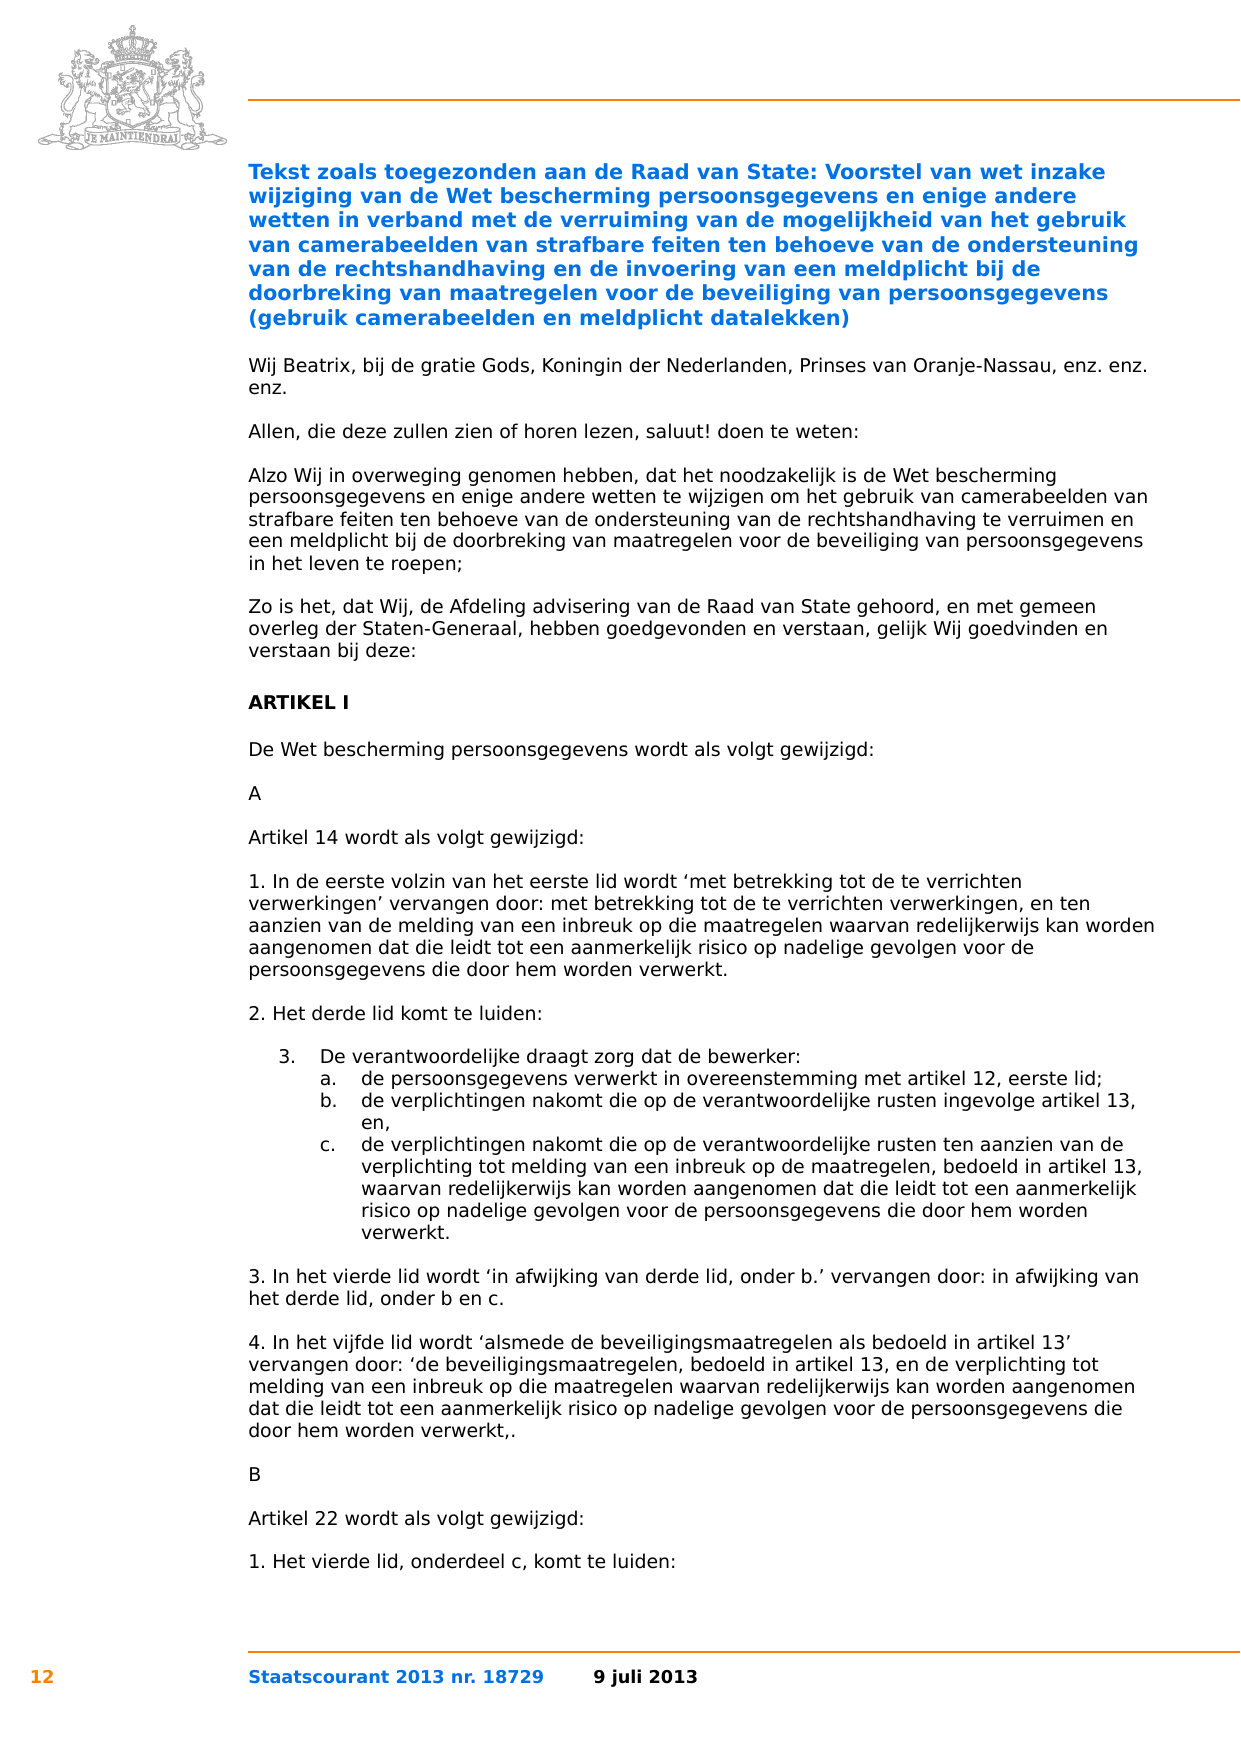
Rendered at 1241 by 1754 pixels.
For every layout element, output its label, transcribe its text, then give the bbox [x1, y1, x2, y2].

text c. de verplichtingen nakomt die op de verantwoordelijke rusten ten aanzien van de verplichting tot melding van een inbreuk op de maatregelen, bedoeld in artikel 13, waarvan redelijkerwijs kan worden aangenomen dat die leidt tot een aanmerkelijk risico op nadelige gevolgen voor de persoonsgegevens die door hem worden verwerkt. [319, 1134, 1163, 1244]
text 2. Het derde lid komt te luiden: [248, 1002, 1163, 1024]
text Alzo Wij in overweging genomen hebben, dat het noodzakelijk is de Wet bescherming persoonsgegevens en enige andere wetten te wijzigen om het gebruik van camerabeelden van strafbare feiten ten behoeve van de ondersteuning van de rechtshandhaving te verruimen en een meldplicht bij de doorbreking van maatregelen voor de beveiliging van persoonsgegevens in het leven te roepen; [248, 464, 1163, 574]
text a. de persoonsgegevens verwerkt in overeenstemming met artikel 12, eerste lid; [319, 1068, 1163, 1090]
picture [38, 25, 227, 150]
text B [248, 1464, 1163, 1486]
text Artikel 14 wordt als volgt gewijzigd: [248, 827, 1163, 849]
text Allen, die deze zullen zien of horen lezen, saluut! doen te weten: [248, 421, 1163, 443]
text 3. In het vierde lid wordt ‘in afwijking van derde lid, onder b.’ vervangen door: in afwijking van het derde lid, onder b en c. [248, 1266, 1163, 1310]
subtitle Tekst zoals toegezonden aan de Raad van State: Voorstel van wet inzake wijziging van de Wet bescherming persoonsgegevens en enige andere wetten in verband met de verruiming van de mogelijkheid van het gebruik van camerabeelden van strafbare feiten ten behoeve van de ondersteuning van de rechtshandhaving en de invoering van een meldplicht bij de doorbreking van maatregelen voor de beveiliging van persoonsgegevens (gebruik camerabeelden en meldplicht datalekken) [248, 160, 1163, 330]
text Zo is het, dat Wij, de Afdeling advisering van de Raad van State gehoord, en met gemeen overleg der Staten-Generaal, hebben goedgevonden en verstaan, gelijk Wij goedvinden en verstaan bij deze: [248, 596, 1163, 662]
text 3. De verantwoordelijke draagt zorg dat de bewerker: [278, 1046, 1163, 1068]
text b. de verplichtingen nakomt die op de verantwoordelijke rusten ingevolge artikel 13, en, [319, 1090, 1163, 1134]
text 1. Het vierde lid, onderdeel c, komt te luiden: [248, 1551, 1163, 1573]
text A [248, 783, 1163, 805]
subtitle ARTIKEL I [248, 692, 1163, 714]
text Artikel 22 wordt als volgt gewijzigd: [248, 1507, 1163, 1529]
text Wij Beatrix, bij de gratie Gods, Koningin der Nederlanden, Prinses van Oranje-Nassau, enz. enz. enz. [248, 355, 1163, 399]
text De Wet bescherming persoonsgegevens wordt als volgt gewijzigd: [248, 739, 1163, 761]
text 4. In het vijfde lid wordt ‘alsmede de beveiligingsmaatregelen als bedoeld in artikel 13’ vervangen door: ‘de beveiligingsmaatregelen, bedoeld in artikel 13, en de verplichting tot melding van een inbreuk op die maatregelen waarvan redelijkerwijs kan worden aangenomen dat die leidt tot een aanmerkelijk risico op nadelige gevolgen voor de persoonsgegevens die door hem worden verwerkt,. [248, 1332, 1163, 1442]
text 1. In de eerste volzin van het eerste lid wordt ‘met betrekking tot de te verrichten verwerkingen’ vervangen door: met betrekking tot de te verrichten verwerkingen, en ten aanzien van de melding van een inbreuk op die maatregelen waarvan redelijkerwijs kan worden aangenomen dat die leidt tot een aanmerkelijk risico op nadelige gevolgen voor de persoonsgegevens die door hem worden verwerkt. [248, 871, 1163, 981]
